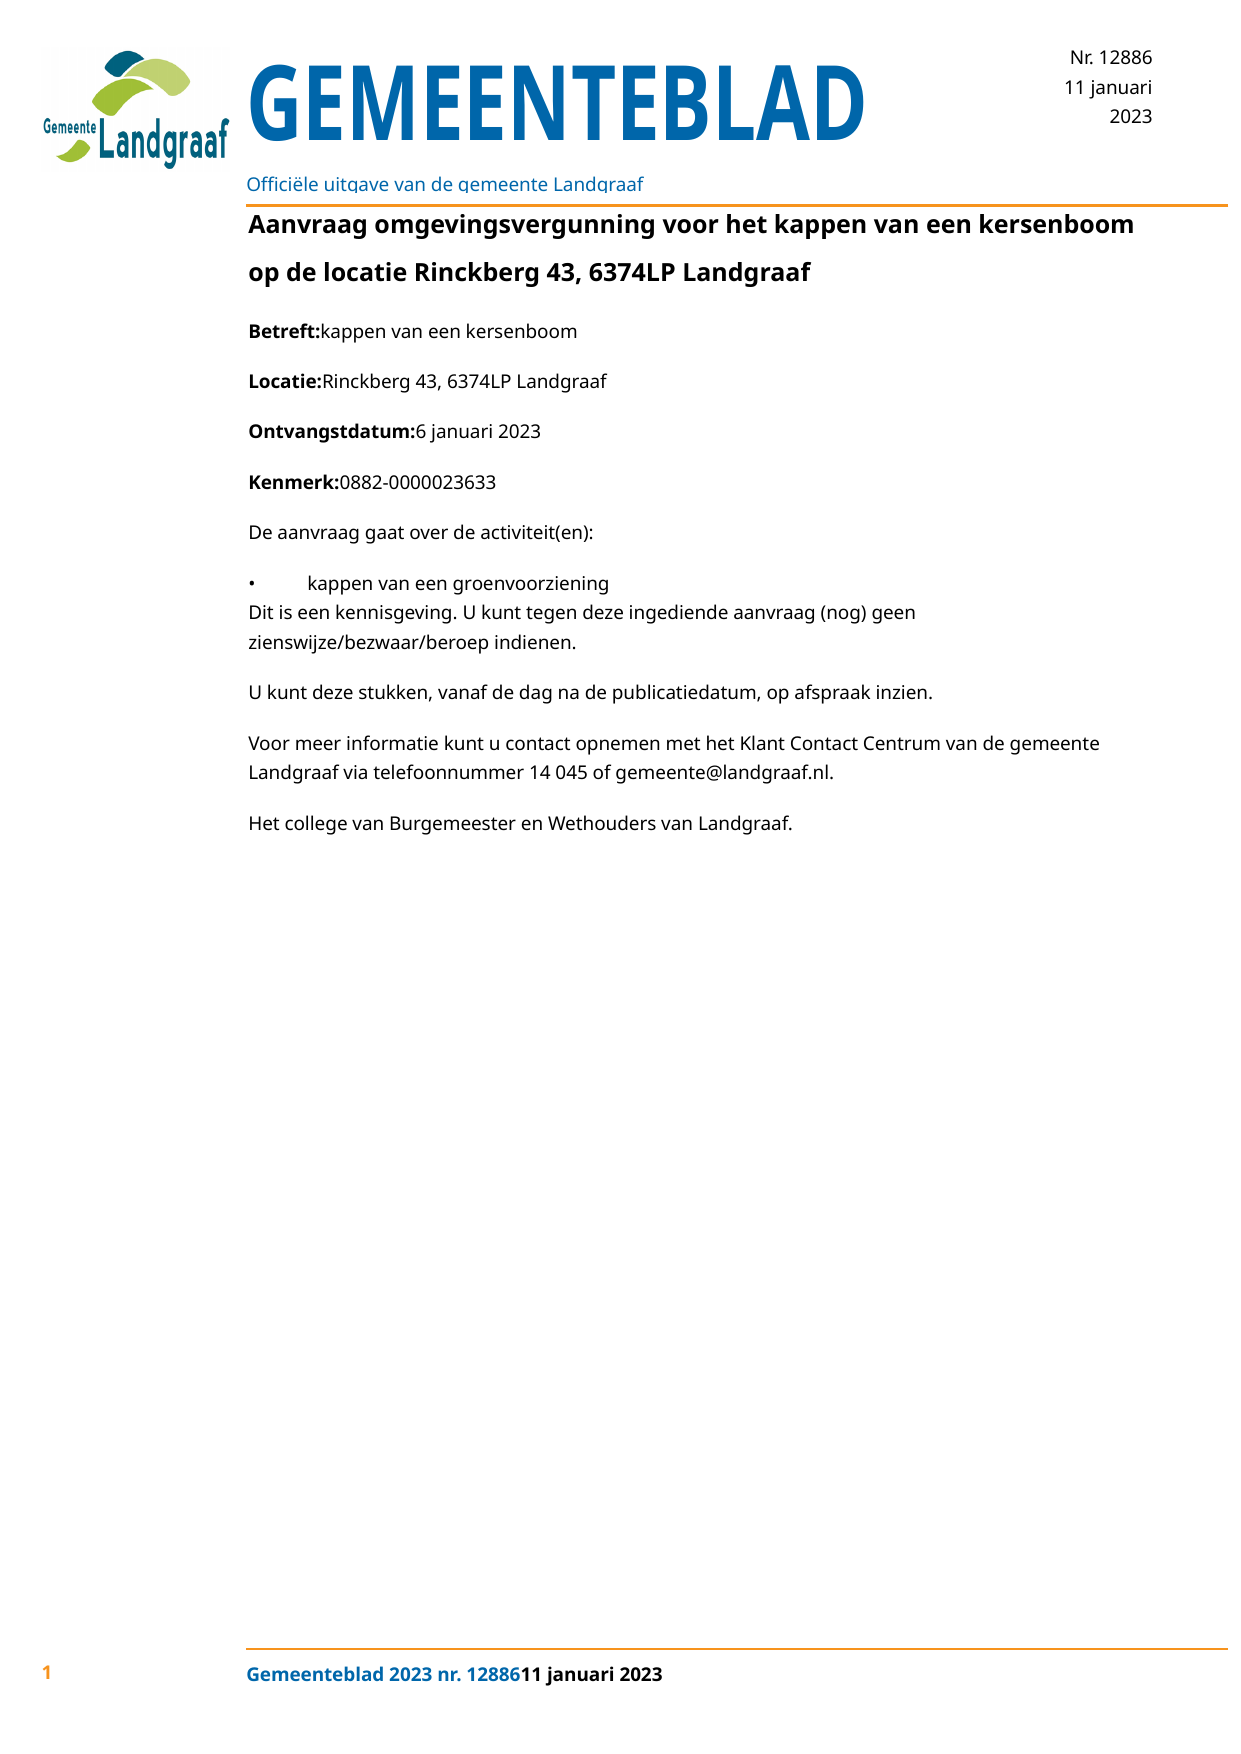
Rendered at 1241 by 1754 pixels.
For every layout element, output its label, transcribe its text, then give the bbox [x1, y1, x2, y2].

text U kunt deze stukken, vanaf de dag na de publicatiedatum, op afspraak inzien. [248, 679, 1152, 705]
list kappen van een groenvoorziening [248, 570, 1152, 596]
text Kenmerk:0882-0000023633 [248, 469, 1152, 495]
text Voor meer informatie kunt u contact opnemen met het Klant Contact Centrum van de gemeente Landgraaf via telefoonnummer 14 045 of gemeente@landgraaf.nl. [248, 730, 1152, 785]
text Aanvraag omgevingsvergunning voor het kappen van een kersenboom op de locatie Rinckberg 43, 6374LP Landgraaf [248, 207, 1152, 288]
text Het college van Burgemeester en Wethouders van Landgraaf. [248, 810, 1152, 836]
text Locatie:Rinckberg 43, 6374LP Landgraaf [248, 368, 1152, 394]
text De aanvraag gaat over de activiteit(en): [248, 519, 1152, 545]
text Ontvangstdatum:6 januari 2023 [248, 419, 1152, 444]
picture [41, 47, 231, 172]
text Dit is een kennisgeving. U kunt tegen deze ingediende aanvraag (nog) geen zienswijze/bezwaar/beroep indienen. [248, 599, 1152, 655]
text Betreft:kappen van een kersenboom [248, 318, 1152, 344]
